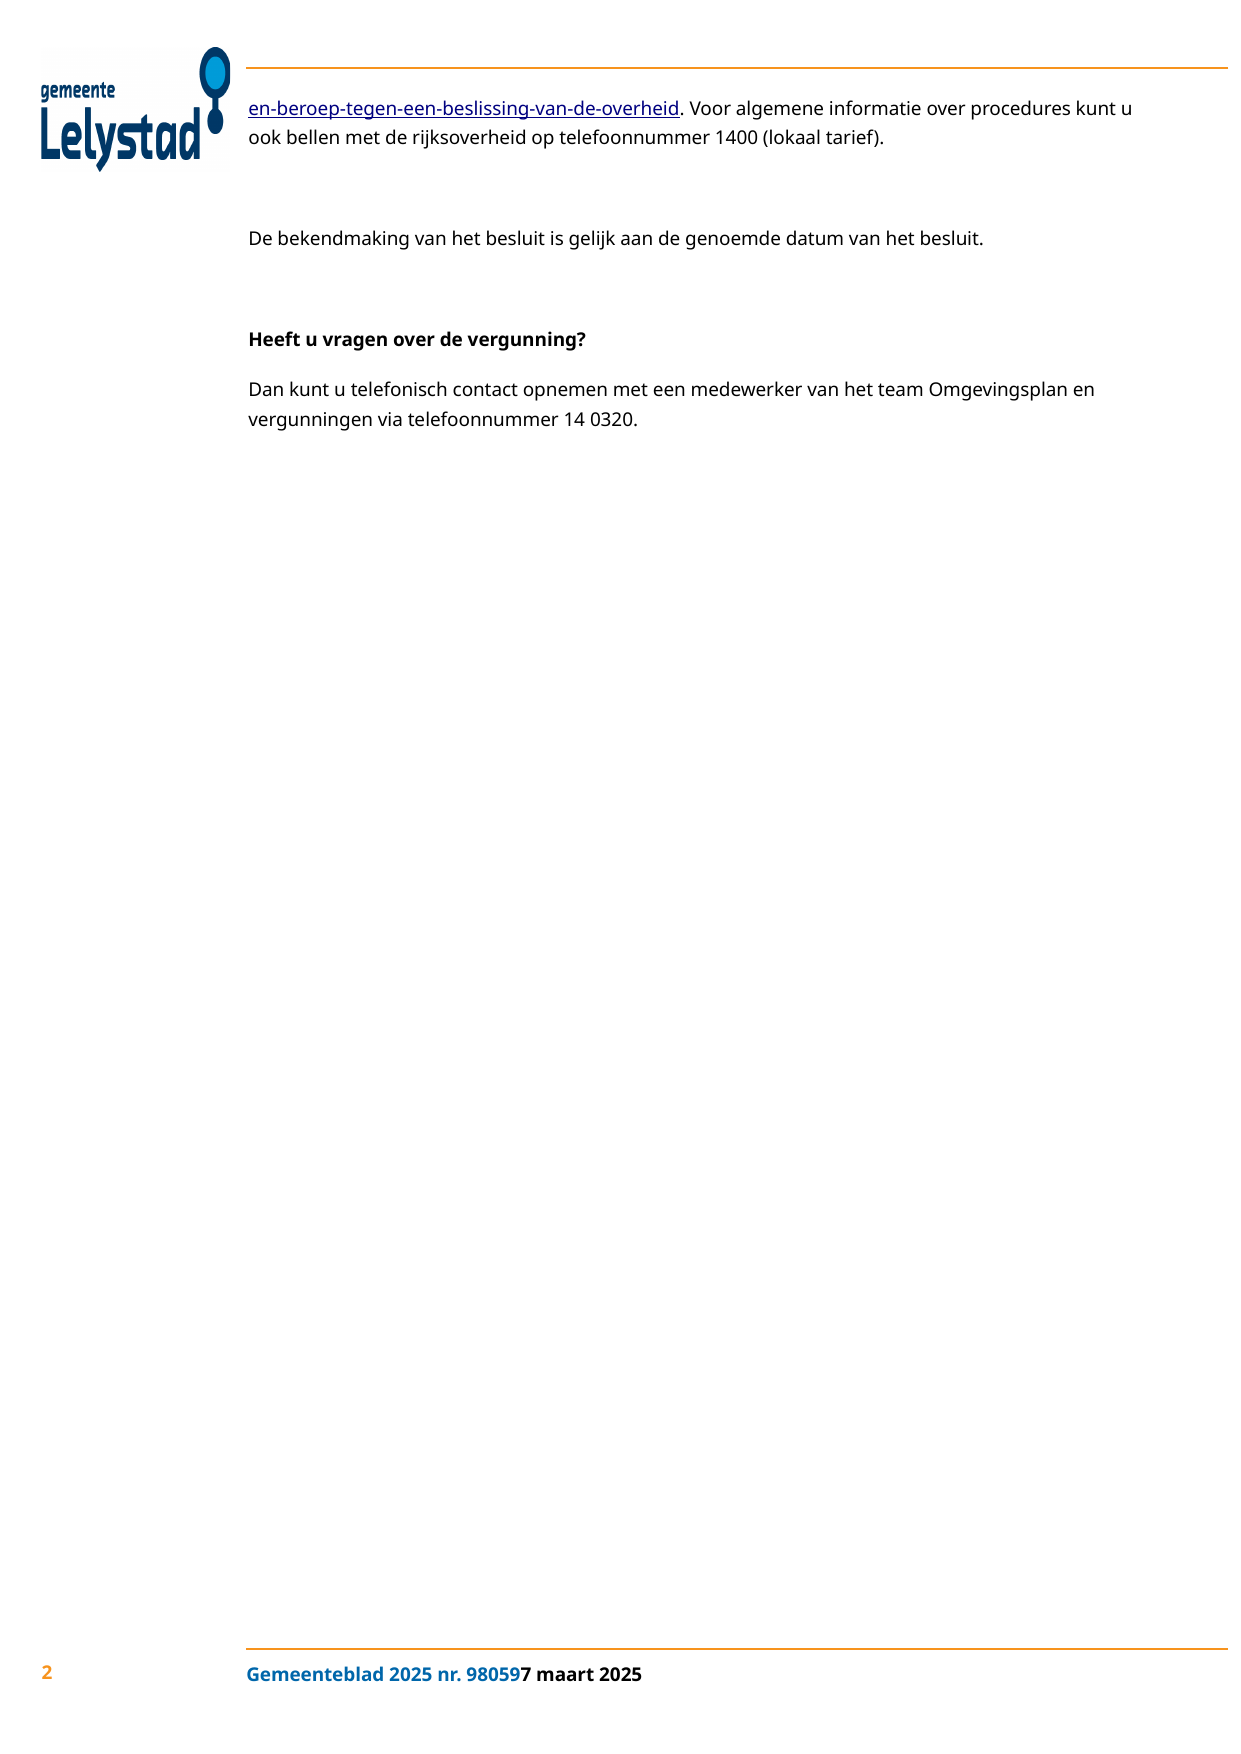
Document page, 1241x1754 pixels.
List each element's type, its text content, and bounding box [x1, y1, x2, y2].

text en-beroep-tegen-een-beslissing-van-de-overheid. Voor algemene informatie over procedures kunt u ook bellen met de rijksoverheid op telefoonnummer 1400 (lokaal tarief). [248, 95, 1152, 150]
text Heeft u vragen over de vergunning? [248, 326, 1152, 352]
text Dan kunt u telefonisch contact opnemen met een medewerker van het team Omgevingsplan en vergunningen via telefoonnummer 14 0320. [248, 376, 1152, 432]
picture [41, 47, 231, 172]
text De bekendmaking van het besluit is gelijk aan de genoemde datum van het besluit. [248, 225, 1152, 251]
